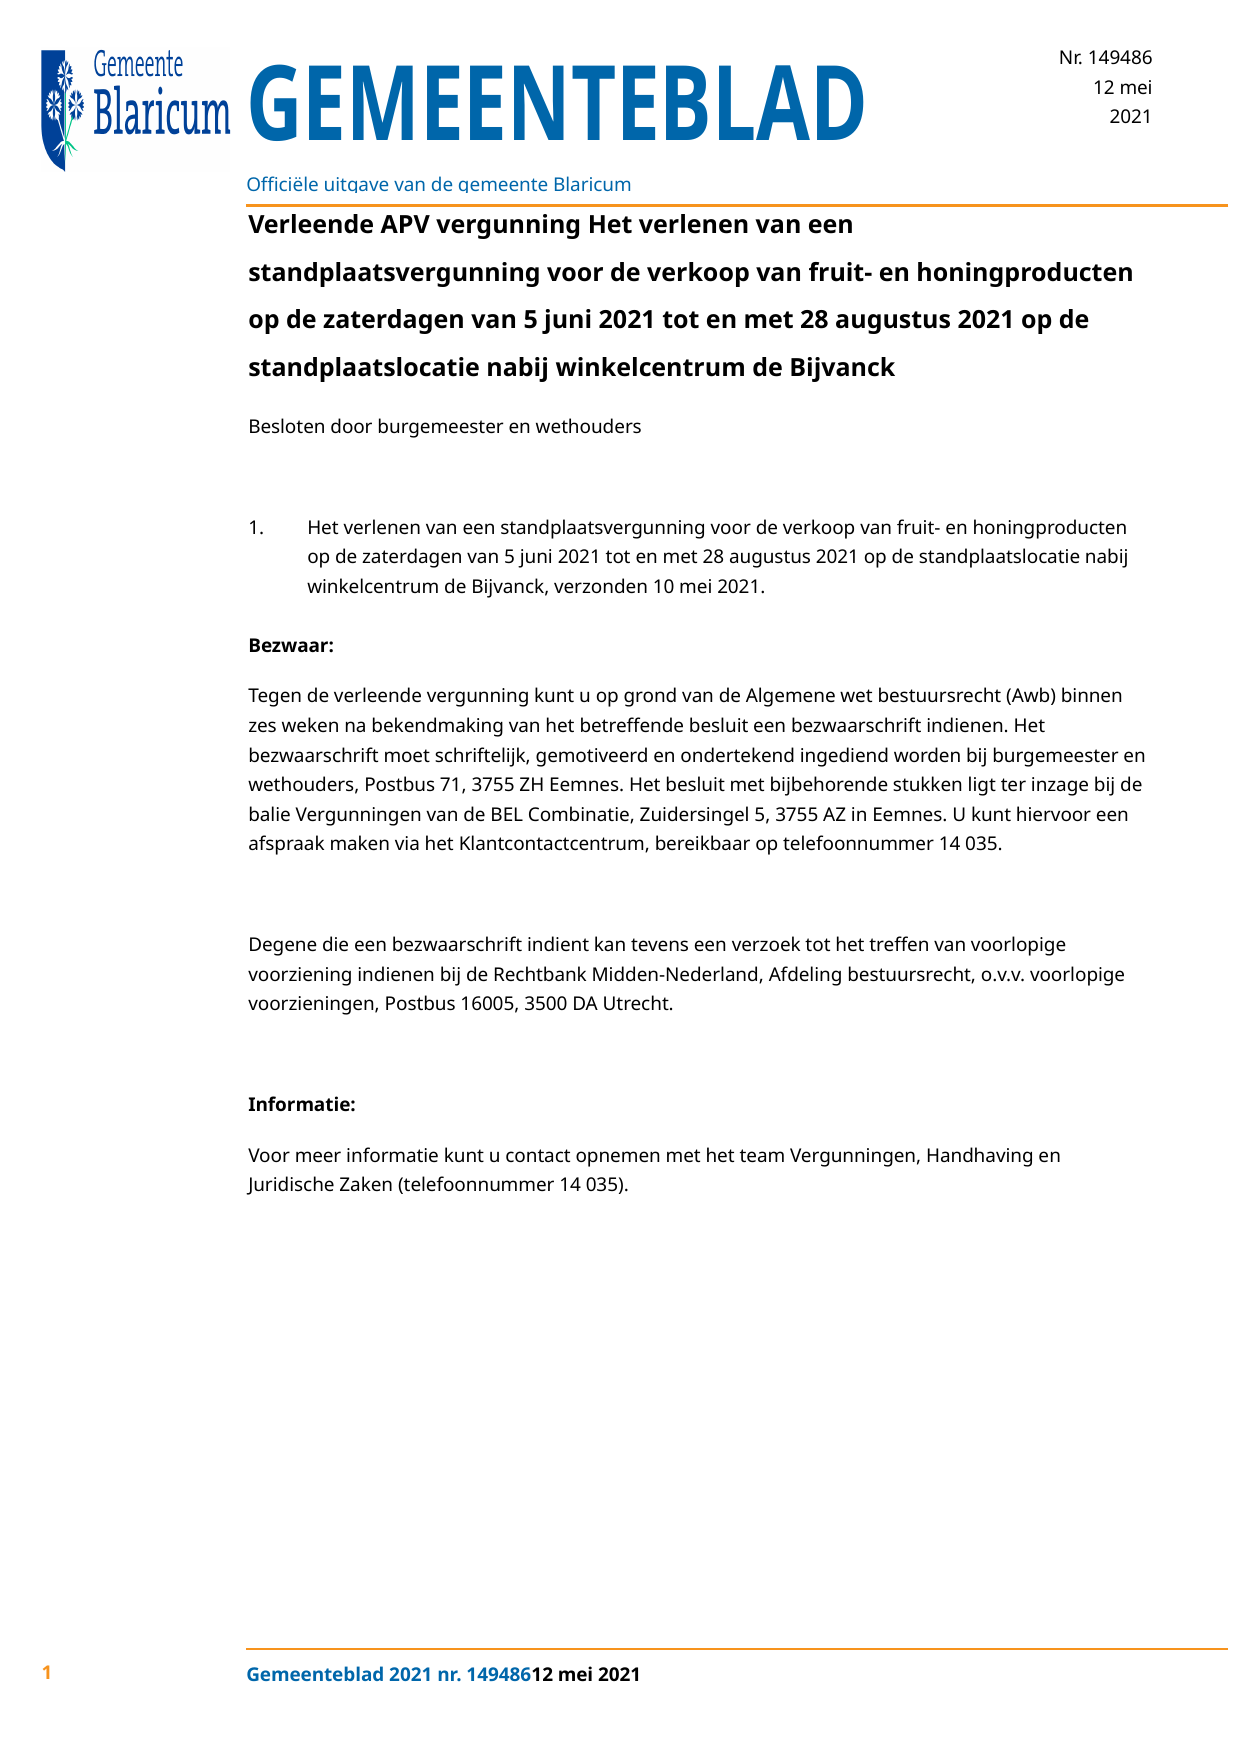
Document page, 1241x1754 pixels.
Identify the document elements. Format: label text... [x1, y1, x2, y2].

picture [41, 47, 231, 172]
text Besloten door burgemeester en wethouders [248, 413, 1152, 439]
text Degene die een bezwaarschrift indient kan tevens een verzoek tot het treffen van voorlopige voorziening indienen bij de Rechtbank Midden-Nederland, Afdeling bestuursrecht, o.v.v. voorlopige voorzieningen, Postbus 16005, 3500 DA Utrecht. [248, 931, 1152, 1016]
text Informatie: [248, 1091, 1152, 1117]
text Voor meer informatie kunt u contact opnemen met het team Vergunningen, Handhaving en Juridische Zaken (telefoonnummer 14 035). [248, 1142, 1152, 1197]
list Het verlenen van een standplaatsvergunning voor de verkoop van fruit- en honingproducten op de zaterdagen van 5 juni 2021 tot en met 28 augustus 2021 op de standplaatslocatie nabij winkelcentrum de Bijvanck, verzonden 10 mei 2021. [248, 514, 1152, 599]
text Tegen de verleende vergunning kunt u op grond van de Algemene wet bestuursrecht (Awb) binnen zes weken na bekendmaking van het betreffende besluit een bezwaarschrift indienen. Het bezwaarschrift moet schriftelijk, gemotiveerd en ondertekend ingediend worden bij burgemeester en wethouders, Postbus 71, 3755 ZH Eemnes. Het besluit met bijbehorende stukken ligt ter inzage bij de balie Vergunningen van de BEL Combinatie, Zuidersingel 5, 3755 AZ in Eemnes. U kunt hiervoor een afspraak maken via het Klantcontactcentrum, bereikbaar op telefoonnummer 14 035. [248, 683, 1152, 856]
text Bezwaar: [248, 632, 1152, 658]
text Verleende APV vergunning Het verlenen van een standplaatsvergunning voor de verkoop van fruit- en honingproducten op de zaterdagen van 5 juni 2021 tot en met 28 augustus 2021 op de standplaatslocatie nabij winkelcentrum de Bijvanck [248, 207, 1152, 384]
